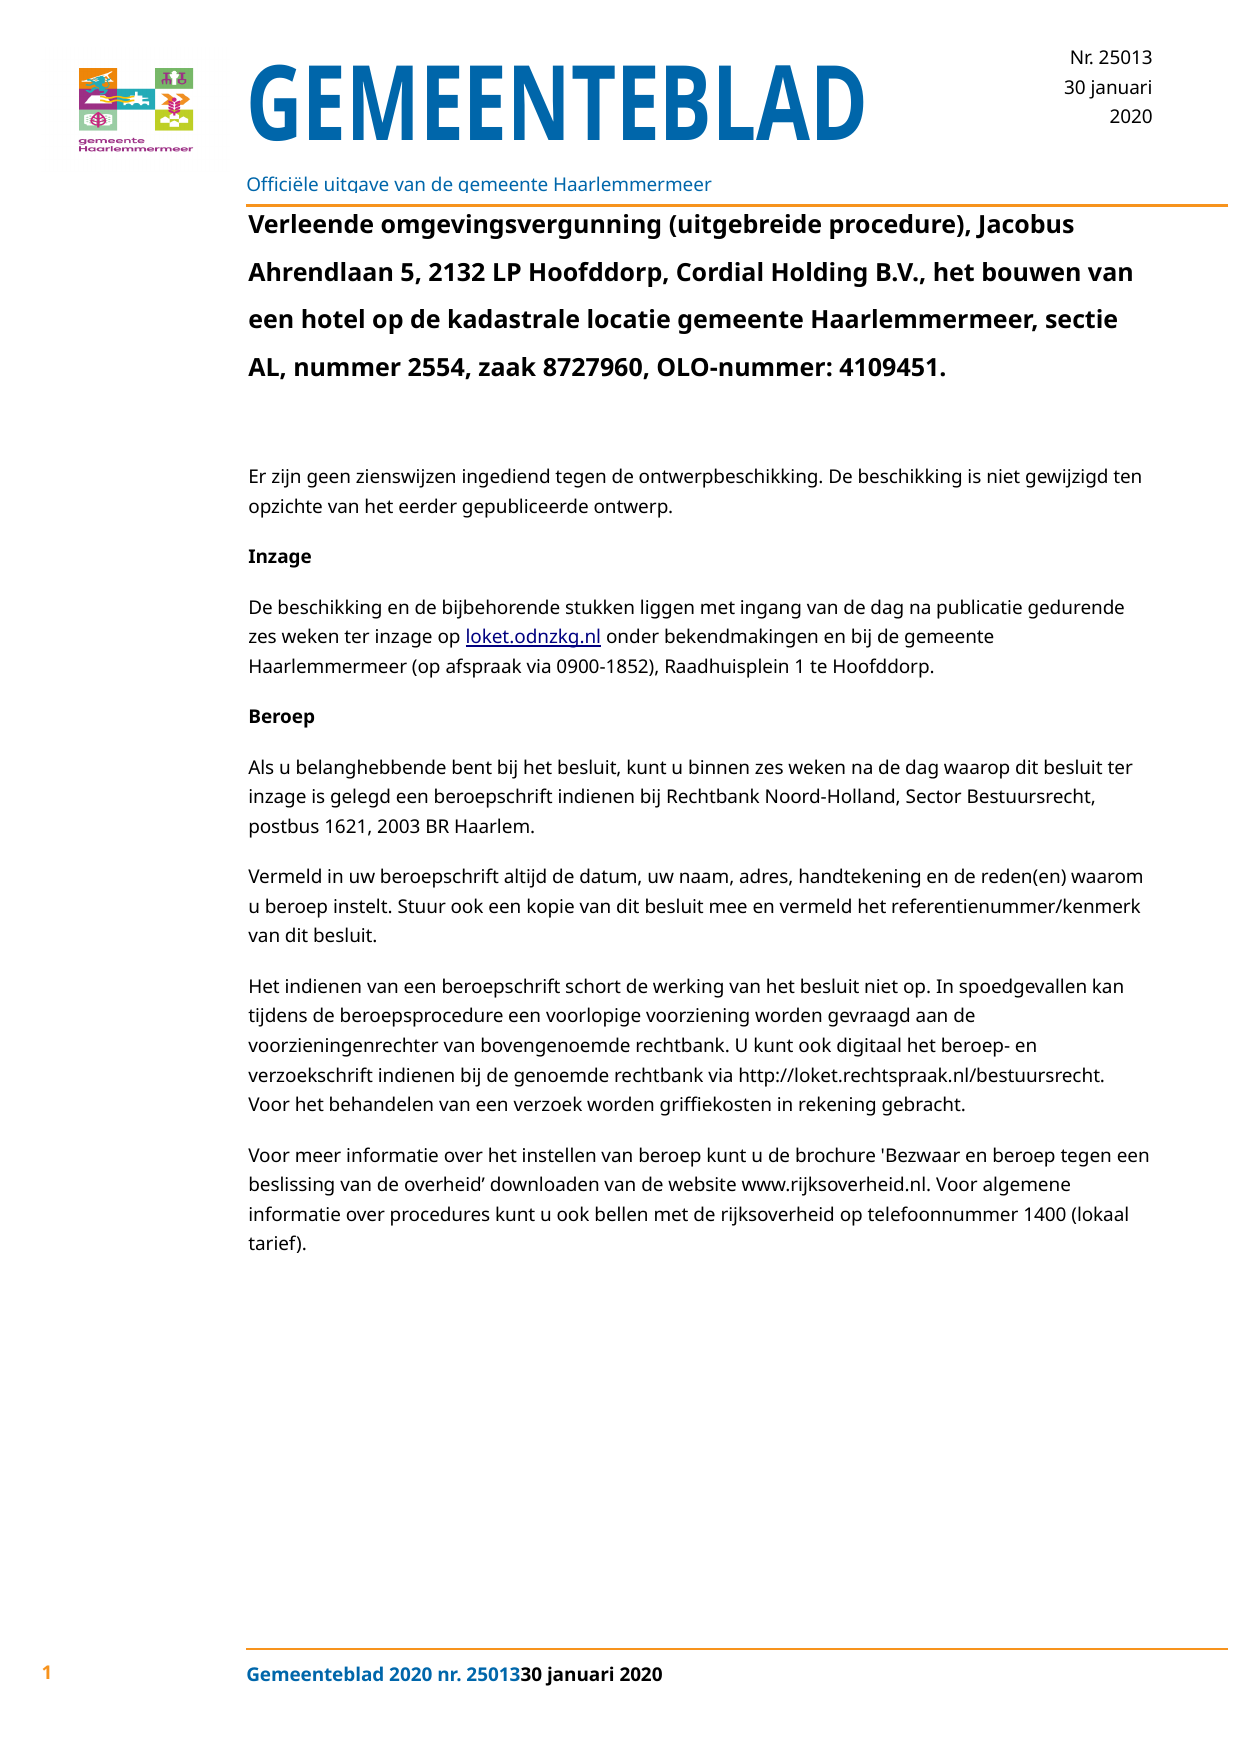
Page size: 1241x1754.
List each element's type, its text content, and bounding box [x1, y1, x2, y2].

text Als u belanghebbende bent bij het besluit, kunt u binnen zes weken na de dag waarop dit besluit ter inzage is gelegd een beroepschrift indienen bij Rechtbank Noord-Holland, Sector Bestuursrecht, postbus 1621, 2003 BR Haarlem. [248, 754, 1152, 839]
text De beschikking en de bijbehorende stukken liggen met ingang van de dag na publicatie gedurende zes weken ter inzage op loket.odnzkg.nl onder bekendmakingen en bij de gemeente Haarlemmermeer (op afspraak via 0900-1852), Raadhuisplein 1 te Hoofddorp. [248, 594, 1152, 679]
text Vermeld in uw beroepschrift altijd de datum, uw naam, adres, handtekening en de reden(en) waarom u beroep instelt. Stuur ook een kopie van dit besluit mee en vermeld het referentienummer/kenmerk van dit besluit. [248, 863, 1152, 948]
text Beroep [248, 703, 1152, 729]
text Er zijn geen zienswijzen ingediend tegen de ontwerpbeschikking. De beschikking is niet gewijzigd ten opzichte van het eerder gepubliceerde ontwerp. [248, 463, 1152, 519]
text Het indienen van een beroepschrift schort de werking van het besluit niet op. In spoedgevallen kan tijdens de beroepsprocedure een voorlopige voorziening worden gevraagd aan de voorzieningenrechter van bovengenoemde rechtbank. U kunt ook digitaal het beroep- en verzoekschrift indienen bij de genoemde rechtbank via http://loket.rechtspraak.nl/bestuursrecht. Voor het behandelen van een verzoek worden griffiekosten in rekening gebracht. [248, 973, 1152, 1117]
text Voor meer informatie over het instellen van beroep kunt u de brochure 'Bezwaar en beroep tegen een beslissing van de overheid’ downloaden van de website www.rijksoverheid.nl. Voor algemene informatie over procedures kunt u ook bellen met de rijksoverheid op telefoonnummer 1400 (lokaal tarief). [248, 1142, 1152, 1256]
text Verleende omgevingsvergunning (uitgebreide procedure), Jacobus Ahrendlaan 5, 2132 LP Hoofddorp, Cordial Holding B.V., het bouwen van een hotel op de kadastrale locatie gemeente Haarlemmermeer, sectie AL, nummer 2554, zaak 8727960, OLO-nummer: 4109451. [248, 207, 1152, 384]
picture [41, 47, 231, 172]
text Inzage [248, 543, 1152, 569]
